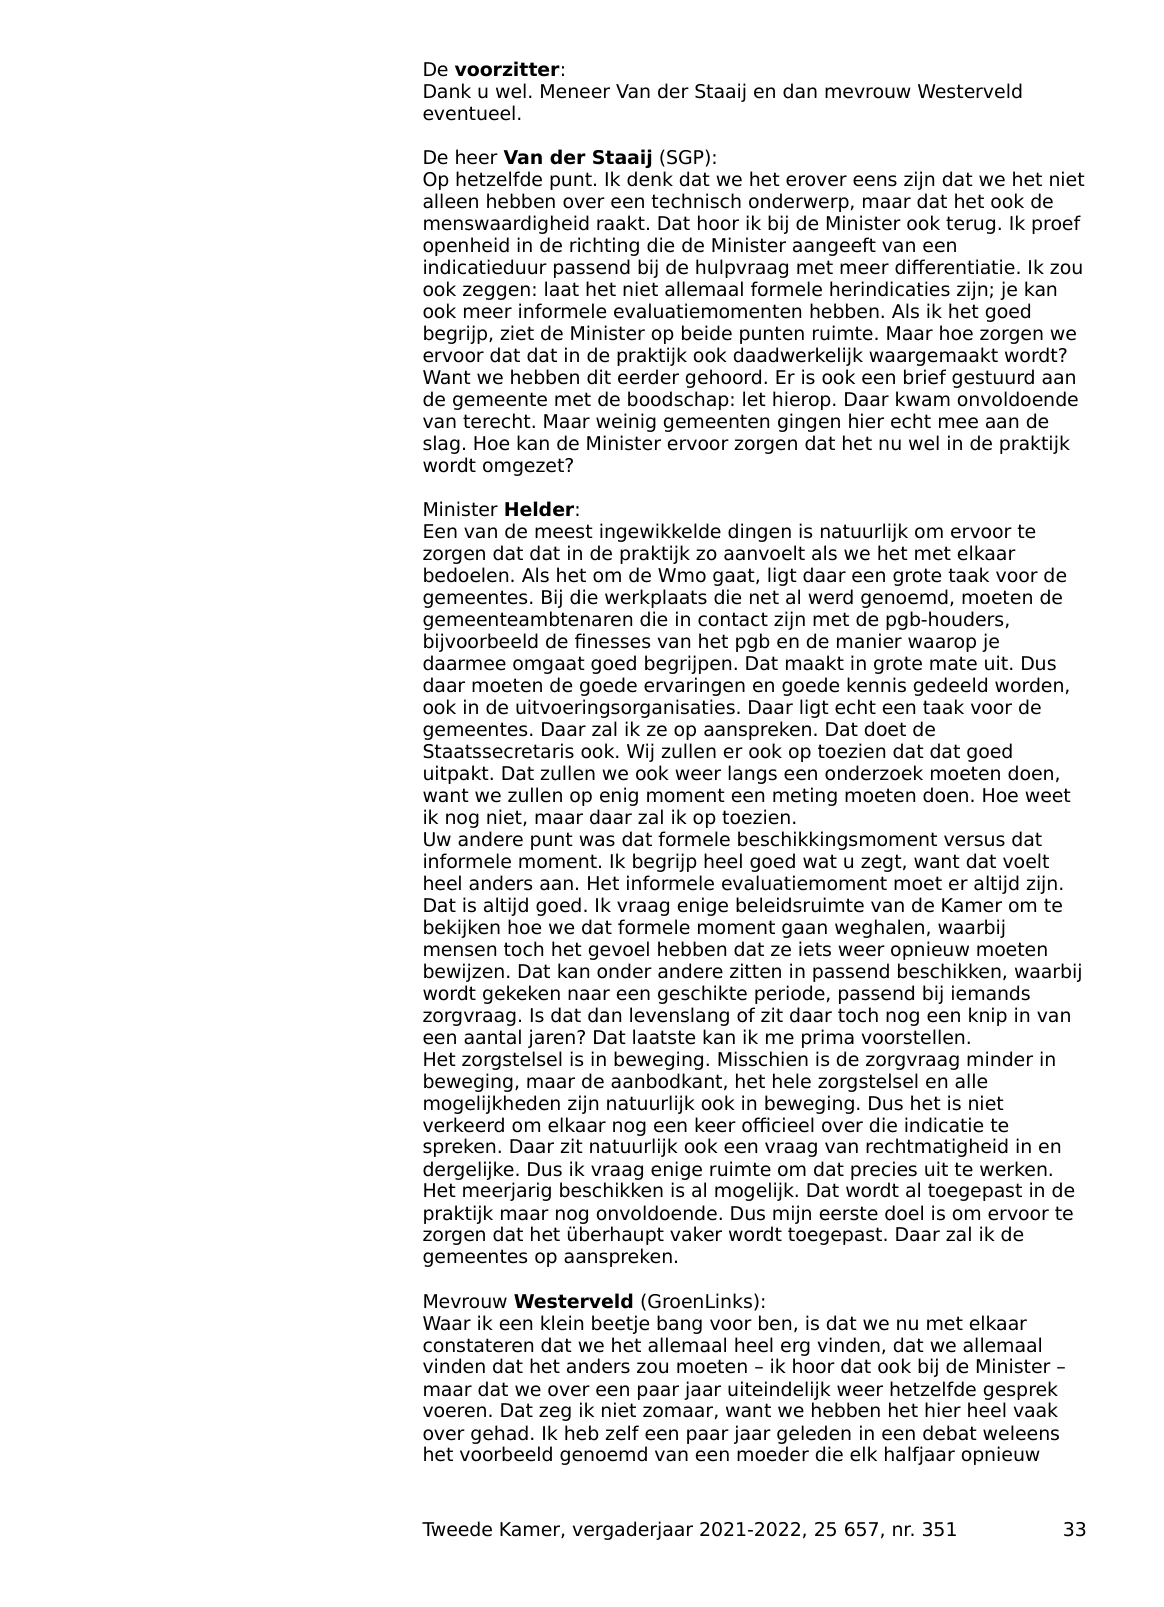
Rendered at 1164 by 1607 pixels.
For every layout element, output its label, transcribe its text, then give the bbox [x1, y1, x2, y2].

text Een van de meest ingewikkelde dingen is natuurlijk om ervoor te zorgen dat dat in de praktijk zo aanvoelt als we het met elkaar bedoelen. Als het om de Wmo gaat, ligt daar een grote taak voor de gemeentes. Bij die werkplaats die net al werd genoemd, moeten de gemeenteambtenaren die in contact zijn met de pgb-houders, bijvoorbeeld de finesses van het pgb en de manier waarop je daarmee omgaat goed begrijpen. Dat maakt in grote mate uit. Dus daar moeten de goede ervaringen en goede kennis gedeeld worden, ook in de uitvoeringsorganisaties. Daar ligt echt een taak voor de gemeentes. Daar zal ik ze op aanspreken. Dat doet de Staatssecretaris ook. Wij zullen er ook op toezien dat dat goed uitpakt. Dat zullen we ook weer langs een onderzoek moeten doen, want we zullen op enig moment een meting moeten doen. Hoe weet ik nog niet, maar daar zal ik op toezien. [422, 521, 1087, 829]
text Het zorgstelsel is in beweging. Misschien is de zorgvraag minder in beweging, maar de aanbodkant, het hele zorgstelsel en alle mogelijkheden zijn natuurlijk ook in beweging. Dus het is niet verkeerd om elkaar nog een keer officieel over die indicatie te spreken. Daar zit natuurlijk ook een vraag van rechtmatigheid in en dergelijke. Dus ik vraag enige ruimte om dat precies uit te werken. Het meerjarig beschikken is al mogelijk. Dat wordt al toegepast in de praktijk maar nog onvoldoende. Dus mijn eerste doel is om ervoor te zorgen dat het überhaupt vaker wordt toegepast. Daar zal ik de gemeentes op aanspreken. [422, 1048, 1087, 1268]
text Uw andere punt was dat formele beschikkingsmoment versus dat informele moment. Ik begrijp heel goed wat u zegt, want dat voelt heel anders aan. Het informele evaluatiemoment moet er altijd zijn. Dat is altijd goed. Ik vraag enige beleidsruimte van de Kamer om te bekijken hoe we dat formele moment gaan weghalen, waarbij mensen toch het gevoel hebben dat ze iets weer opnieuw moeten bewijzen. Dat kan onder andere zitten in passend beschikken, waarbij wordt gekeken naar een geschikte periode, passend bij iemands zorgvraag. Is dat dan levenslang of zit daar toch nog een knip in van een aantal jaren? Dat laatste kan ik me prima voorstellen. [422, 829, 1087, 1048]
text De heer Van der Staaij (SGP): [422, 147, 1087, 169]
text Dank u wel. Meneer Van der Staaij en dan mevrouw Westerveld eventueel. [422, 81, 1087, 125]
text Op hetzelfde punt. Ik denk dat we het erover eens zijn dat we het niet alleen hebben over een technisch onderwerp, maar dat het ook de menswaardigheid raakt. Dat hoor ik bij de Minister ook terug. Ik proef openheid in de richting die de Minister aangeeft van een indicatieduur passend bij de hulpvraag met meer differentiatie. Ik zou ook zeggen: laat het niet allemaal formele herindicaties zijn; je kan ook meer informele evaluatiemomenten hebben. Als ik het goed begrijp, ziet de Minister op beide punten ruimte. Maar hoe zorgen we ervoor dat dat in de praktijk ook daadwerkelijk waargemaakt wordt? Want we hebben dit eerder gehoord. Er is ook een brief gestuurd aan de gemeente met de boodschap: let hierop. Daar kwam onvoldoende van terecht. Maar weinig gemeenten gingen hier echt mee aan de slag. Hoe kan de Minister ervoor zorgen dat het nu wel in de praktijk wordt omgezet? [422, 169, 1087, 477]
text Waar ik een klein beetje bang voor ben, is dat we nu met elkaar constateren dat we het allemaal heel erg vinden, dat we allemaal vinden dat het anders zou moeten – ik hoor dat ook bij de Minister – maar dat we over een paar jaar uiteindelijk weer hetzelfde gesprek voeren. Dat zeg ik niet zomaar, want we hebben het hier heel vaak over gehad. Ik heb zelf een paar jaar geleden in een debat weleens het voorbeeld genoemd van een moeder die elk halfjaar opnieuw [422, 1312, 1087, 1466]
text Minister Helder: [422, 499, 1087, 521]
text De voorzitter: [422, 59, 1087, 81]
text Mevrouw Westerveld (GroenLinks): [422, 1291, 1087, 1312]
